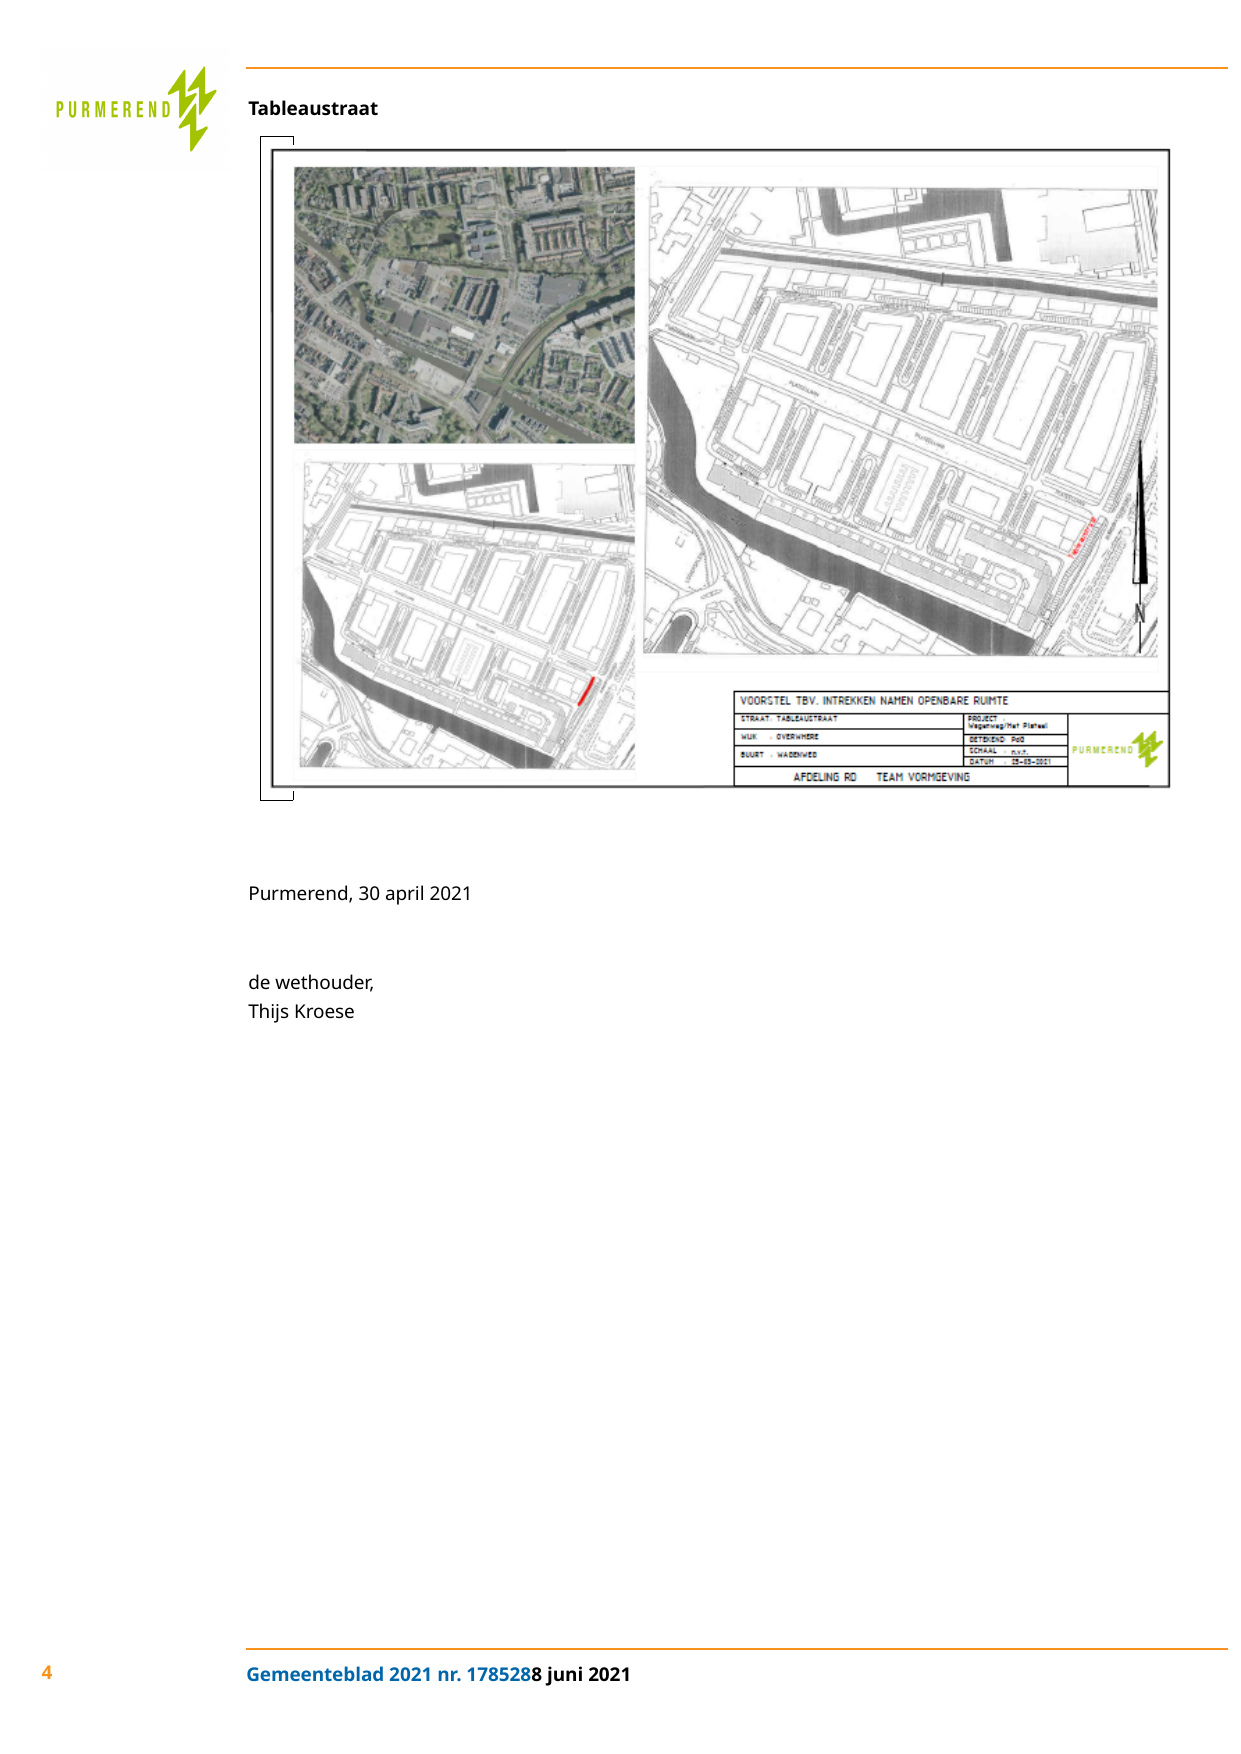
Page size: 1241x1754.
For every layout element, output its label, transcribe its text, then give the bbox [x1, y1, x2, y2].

picture [268, 145, 1173, 791]
text Purmerend, 30 april 2021 [248, 880, 1152, 906]
text de wethouder, [248, 969, 1152, 995]
text Thijs Kroese [248, 999, 1152, 1024]
picture [41, 47, 231, 172]
text Tableaustraat [248, 95, 1152, 121]
